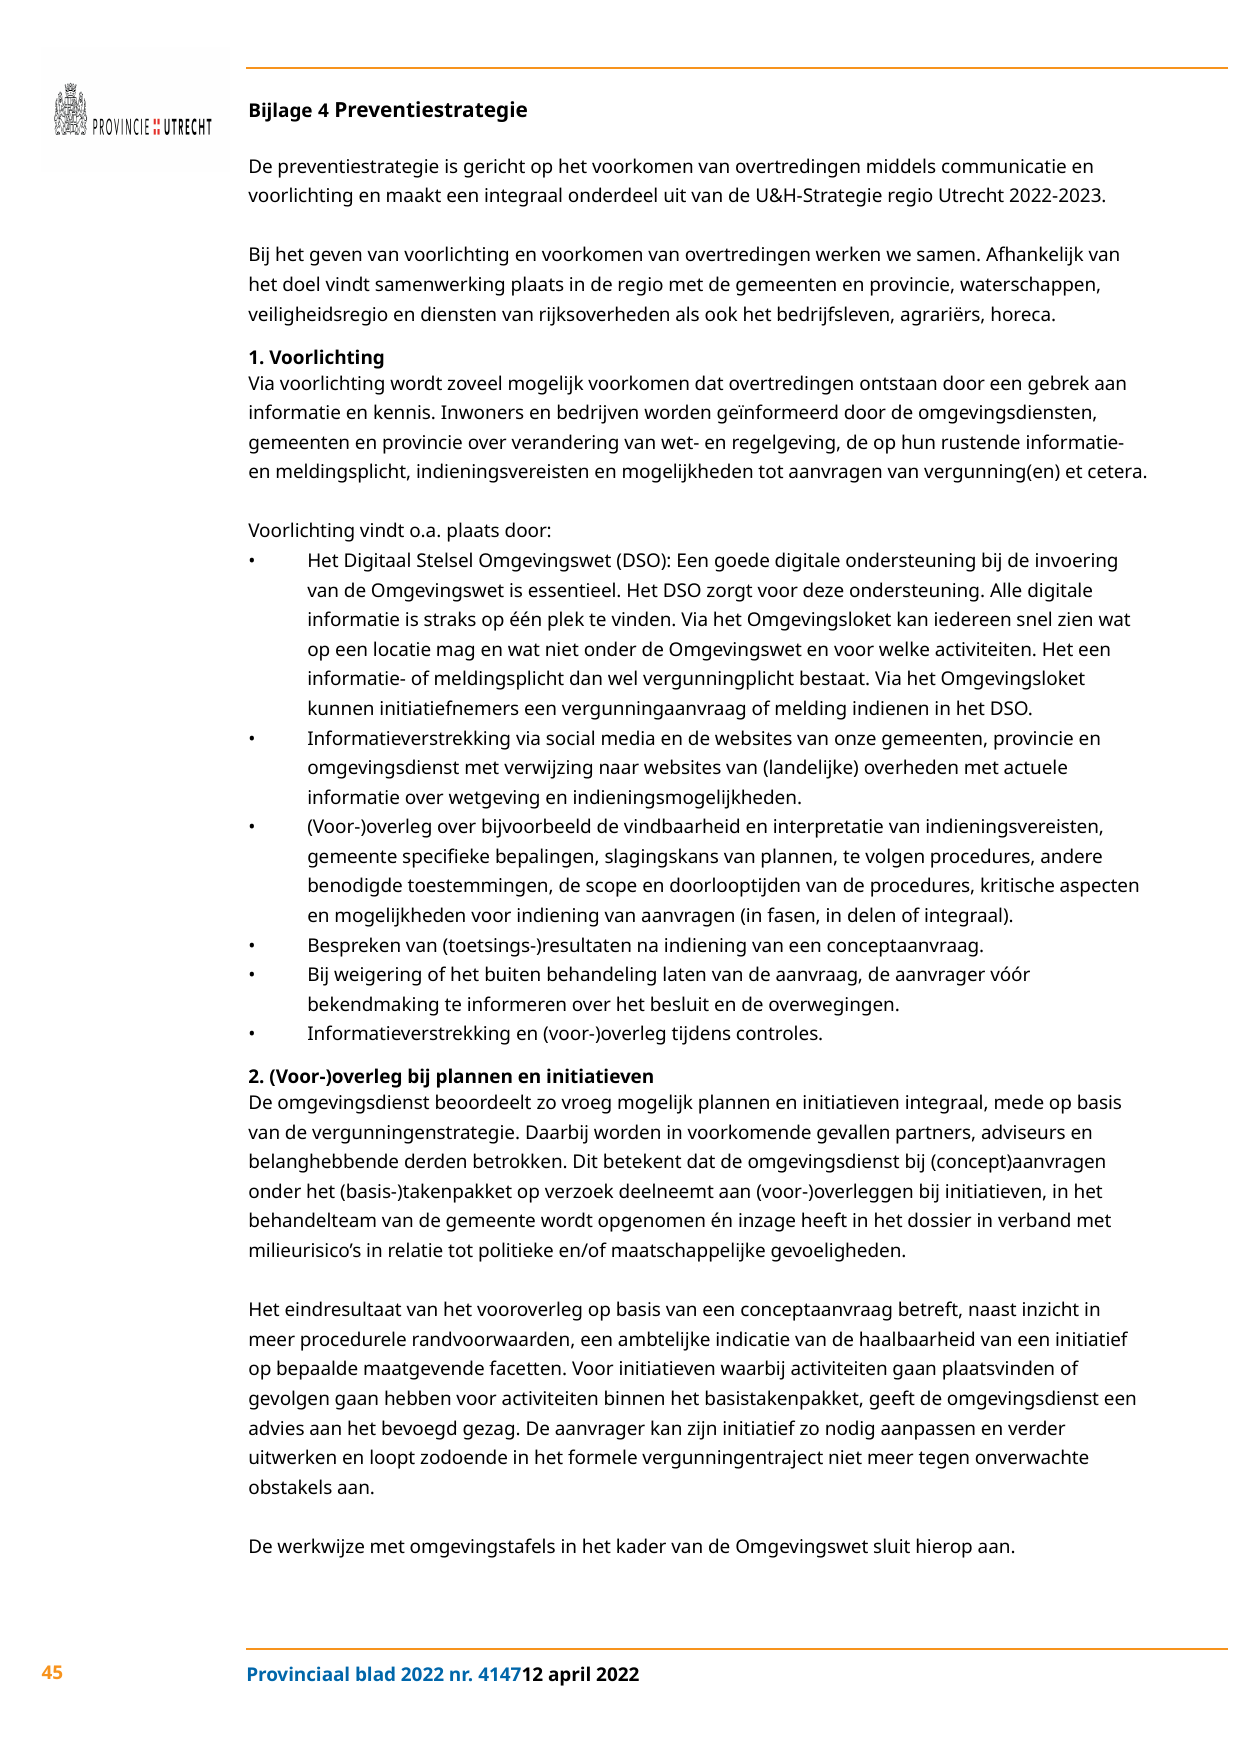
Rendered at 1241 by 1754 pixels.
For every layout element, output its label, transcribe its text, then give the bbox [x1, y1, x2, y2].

list Informatieverstrekking via social media en de websites van onze gemeenten, provincie en omgevingsdienst met verwijzing naar websites van (landelijke) overheden met actuele informatie over wetgeving en indieningsmogelijkheden. [248, 725, 1152, 809]
text Via voorlichting wordt zoveel mogelijk voorkomen dat overtredingen ontstaan door een gebrek aan informatie en kennis. Inwoners en bedrijven worden geïnformeerd door de omgevingsdiensten, gemeenten en provincie over verandering van wet- en regelgeving, de op hun rustende informatie- en meldingsplicht, indieningsvereisten en mogelijkheden tot aanvragen van vergunning(en) et cetera. [248, 370, 1152, 484]
list (Voor-)overleg over bijvoorbeeld de vindbaarheid en interpretatie van indieningsvereisten, gemeente specifieke bepalingen, slagingskans van plannen, te volgen procedures, andere benodigde toestemmingen, de scope en doorlooptijden van de procedures, kritische aspecten en mogelijkheden voor indiening van aanvragen (in fasen, in delen of integraal). [248, 813, 1152, 928]
list Het Digitaal Stelsel Omgevingswet (DSO): Een goede digitale ondersteuning bij de invoering van de Omgevingswet is essentieel. Het DSO zorgt voor deze ondersteuning. Alle digitale informatie is straks op één plek te vinden. Via het Omgevingsloket kan iedereen snel zien wat op een locatie mag en wat niet onder de Omgevingswet en voor welke activiteiten. Het een informatie- of meldingsplicht dan wel vergunningplicht bestaat. Via het Omgevingsloket kunnen initiatiefnemers een vergunningaanvraag of melding indienen in het DSO. [248, 547, 1152, 721]
picture [41, 47, 231, 172]
text 1. Voorlichting [248, 344, 1152, 370]
text De werkwijze met omgevingstafels in het kader van de Omgevingswet sluit hierop aan. [248, 1533, 1152, 1559]
list Bij weigering of het buiten behandeling laten van de aanvraag, de aanvrager vóór bekendmaking te informeren over het besluit en de overwegingen. [248, 961, 1152, 1017]
text Voorlichting vindt o.a. plaats door: [248, 518, 1152, 543]
text Bijlage 4 Preventiestrategie [248, 95, 1152, 123]
list Bespreken van (toetsings-)resultaten na indiening van een conceptaanvraag. [248, 932, 1152, 957]
list Informatieverstrekking en (voor-)overleg tijdens controles. [248, 1021, 1152, 1046]
text Het eindresultaat van het vooroverleg op basis van een conceptaanvraag betreft, naast inzicht in meer procedurele randvoorwaarden, een ambtelijke indicatie van de haalbaarheid van een initiatief op bepaalde maatgevende facetten. Voor initiatieven waarbij activiteiten gaan plaatsvinden of gevolgen gaan hebben voor activiteiten binnen het basistakenpakket, geeft de omgevingsdienst een advies aan het bevoegd gezag. De aanvrager kan zijn initiatief zo nodig aanpassen en verder uitwerken en loopt zodoende in het formele vergunningentraject niet meer tegen onverwachte obstakels aan. [248, 1296, 1152, 1500]
text 2. (Voor-)overleg bij plannen en initiatieven [248, 1064, 1152, 1089]
text De preventiestrategie is gericht op het voorkomen van overtredingen middels communicatie en voorlichting en maakt een integraal onderdeel uit van de U&H-Strategie regio Utrecht 2022-2023. [248, 153, 1152, 208]
text De omgevingsdienst beoordeelt zo vroeg mogelijk plannen en initiatieven integraal, mede op basis van de vergunningenstrategie. Daarbij worden in voorkomende gevallen partners, adviseurs en belanghebbende derden betrokken. Dit betekent dat de omgevingsdienst bij (concept)aanvragen onder het (basis-)takenpakket op verzoek deelneemt aan (voor-)overleggen bij initiatieven, in het behandelteam van de gemeente wordt opgenomen én inzage heeft in het dossier in verband met milieurisico’s in relatie tot politieke en/of maatschappelijke gevoeligheden. [248, 1089, 1152, 1263]
text Bij het geven van voorlichting en voorkomen van overtredingen werken we samen. Afhankelijk van het doel vindt samenwerking plaats in de regio met de gemeenten en provincie, waterschappen, veiligheidsregio en diensten van rijksoverheden als ook het bedrijfsleven, agrariërs, horeca. [248, 242, 1152, 327]
